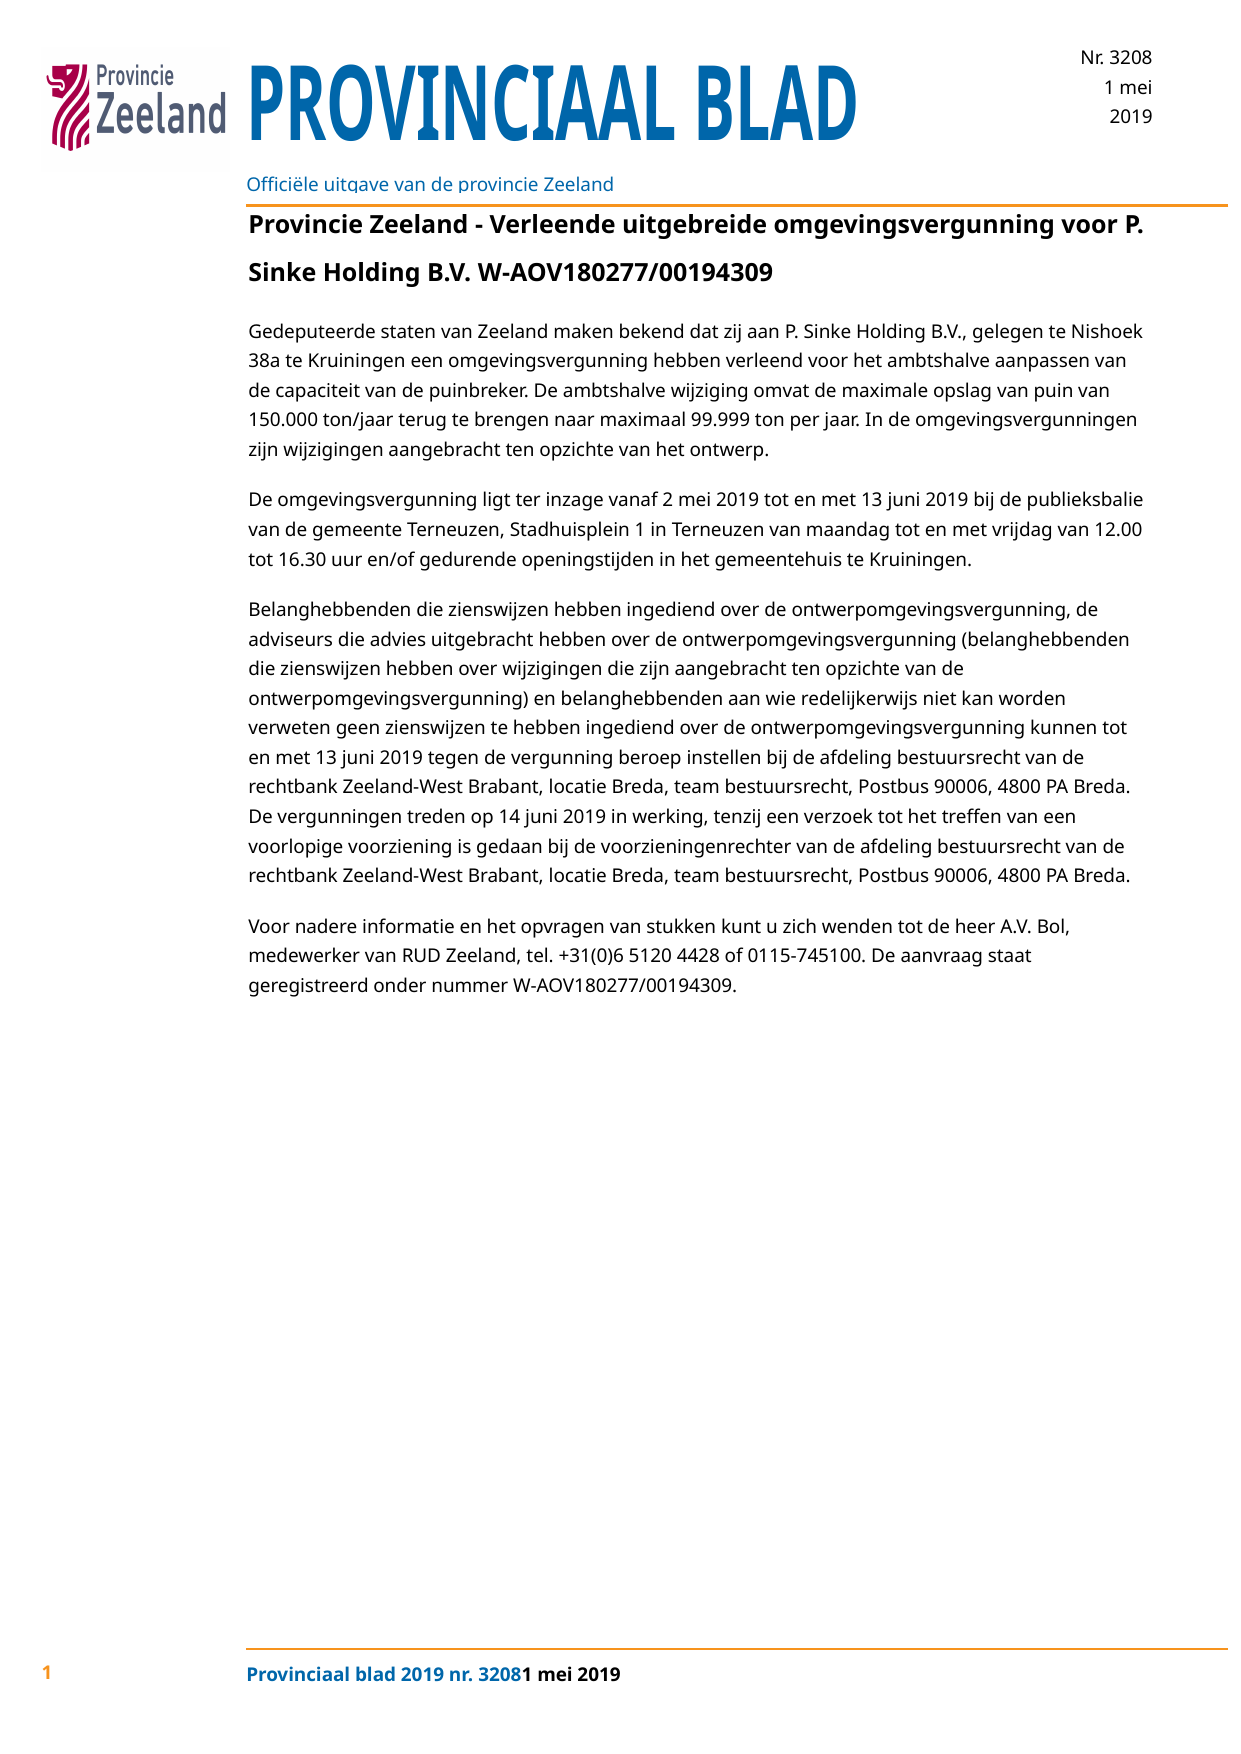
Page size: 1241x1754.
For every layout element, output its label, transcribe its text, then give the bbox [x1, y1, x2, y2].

picture [41, 47, 231, 172]
text Gedeputeerde staten van Zeeland maken bekend dat zij aan P. Sinke Holding B.V., gelegen te Nishoek 38a te Kruiningen een omgevingsvergunning hebben verleend voor het ambtshalve aanpassen van de capaciteit van de puinbreker. De ambtshalve wijziging omvat de maximale opslag van puin van 150.000 ton/jaar terug te brengen naar maximaal 99.999 ton per jaar. In de omgevingsvergunningen zijn wijzigingen aangebracht ten opzichte van het ontwerp. [248, 318, 1152, 462]
text Provincie Zeeland - Verleende uitgebreide omgevingsvergunning voor P. Sinke Holding B.V. W-AOV180277/00194309 [248, 207, 1152, 288]
text De omgevingsvergunning ligt ter inzage vanaf 2 mei 2019 tot en met 13 juni 2019 bij de publieksbalie van de gemeente Terneuzen, Stadhuisplein 1 in Terneuzen van maandag tot en met vrijdag van 12.00 tot 16.30 uur en/of gedurende openingstijden in het gemeentehuis te Kruiningen. [248, 487, 1152, 572]
text Voor nadere informatie en het opvragen van stukken kunt u zich wenden tot de heer A.V. Bol, medewerker van RUD Zeeland, tel. +31(0)6 5120 4428 of 0115-745100. De aanvraag staat geregistreerd onder nummer W-AOV180277/00194309. [248, 913, 1152, 998]
text Belanghebbenden die zienswijzen hebben ingediend over de ontwerpomgevingsvergunning, de adviseurs die advies uitgebracht hebben over de ontwerpomgevingsvergunning (belanghebbenden die zienswijzen hebben over wijzigingen die zijn aangebracht ten opzichte van de ontwerpomgevingsvergunning) en belanghebbenden aan wie redelijkerwijs niet kan worden verweten geen zienswijzen te hebben ingediend over de ontwerpomgevingsvergunning kunnen tot en met 13 juni 2019 tegen de vergunning beroep instellen bij de afdeling bestuursrecht van de rechtbank Zeeland-West Brabant, locatie Breda, team bestuursrecht, Postbus 90006, 4800 PA Breda. De vergunningen treden op 14 juni 2019 in werking, tenzij een verzoek tot het treffen van een voorlopige voorziening is gedaan bij de voorzieningenrechter van de afdeling bestuursrecht van de rechtbank Zeeland-West Brabant, locatie Breda, team bestuursrecht, Postbus 90006, 4800 PA Breda. [248, 596, 1152, 888]
